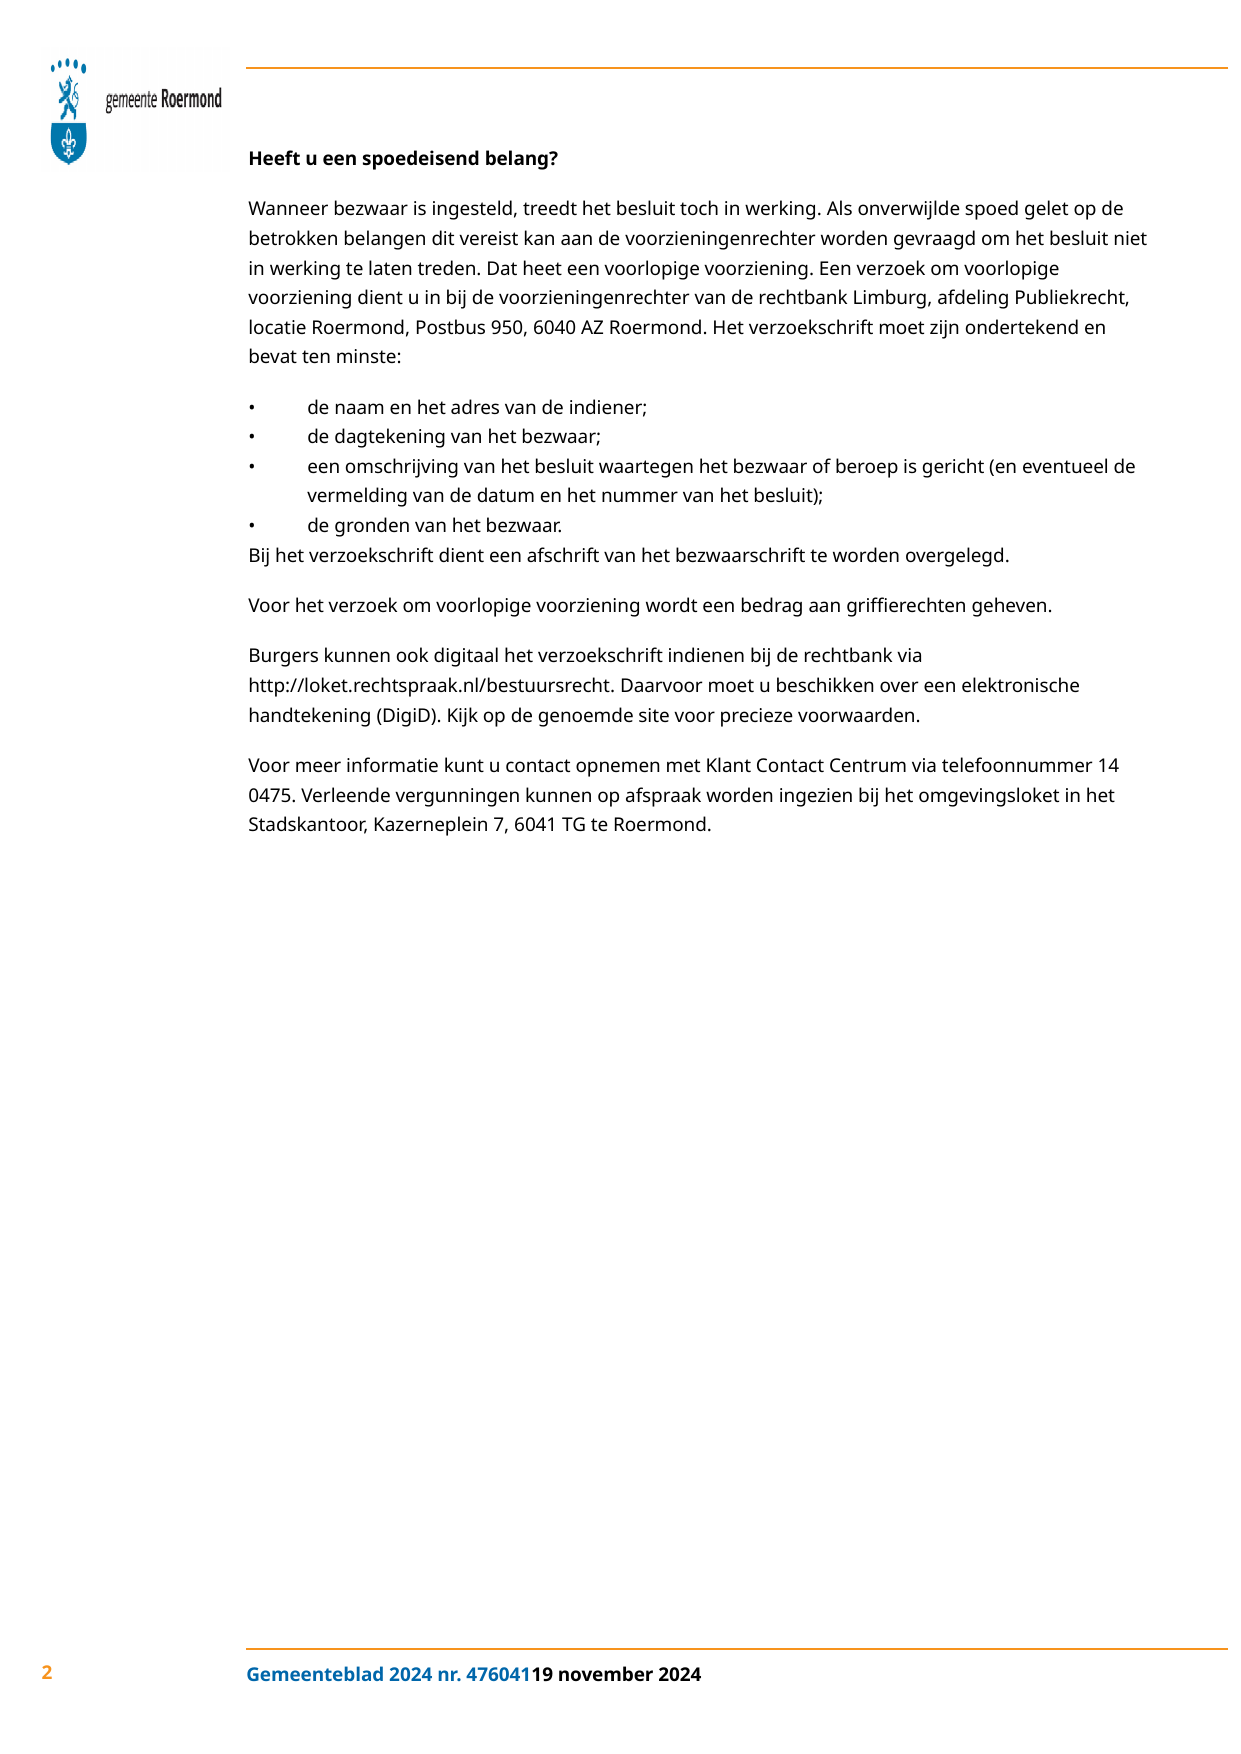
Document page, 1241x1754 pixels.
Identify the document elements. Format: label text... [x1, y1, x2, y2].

text Heeft u een spoedeisend belang? [248, 145, 1152, 171]
text Wanneer bezwaar is ingesteld, treedt het besluit toch in werking. Als onverwijlde spoed gelet op de betrokken belangen dit vereist kan aan de voorzieningenrechter worden gevraagd om het besluit niet in werking te laten treden. Dat heet een voorlopige voorziening. Een verzoek om voorlopige voorziening dient u in bij de voorzieningenrechter van de rechtbank Limburg, afdeling Publiekrecht, locatie Roermond, Postbus 950, 6040 AZ Roermond. Het verzoekschrift moet zijn ondertekend en bevat ten minste: [248, 196, 1152, 369]
text Burgers kunnen ook digitaal het verzoekschrift indienen bij de rechtbank via http://loket.rechtspraak.nl/bestuursrecht. Daarvoor moet u beschikken over een elektronische handtekening (DigiD). Kijk op de genoemde site voor precieze voorwaarden. [248, 643, 1152, 728]
text Bij het verzoekschrift dient een afschrift van het bezwaarschrift te worden overgelegd. [248, 542, 1152, 568]
text Voor het verzoek om voorlopige voorziening wordt een bedrag aan griffierechten geheven. [248, 592, 1152, 618]
list de dagtekening van het bezwaar; [248, 423, 1152, 449]
list de naam en het adres van de indiener; [248, 394, 1152, 420]
list de gronden van het bezwaar. [248, 512, 1152, 538]
list een omschrijving van het besluit waartegen het bezwaar of beroep is gericht (en eventueel de vermelding van de datum en het nummer van het besluit); [248, 453, 1152, 508]
text Voor meer informatie kunt u contact opnemen met Klant Contact Centrum via telefoonnummer 14 0475. Verleende vergunningen kunnen op afspraak worden ingezien bij het omgevingsloket in het Stadskantoor, Kazerneplein 7, 6041 TG te Roermond. [248, 752, 1152, 837]
picture [41, 47, 231, 172]
